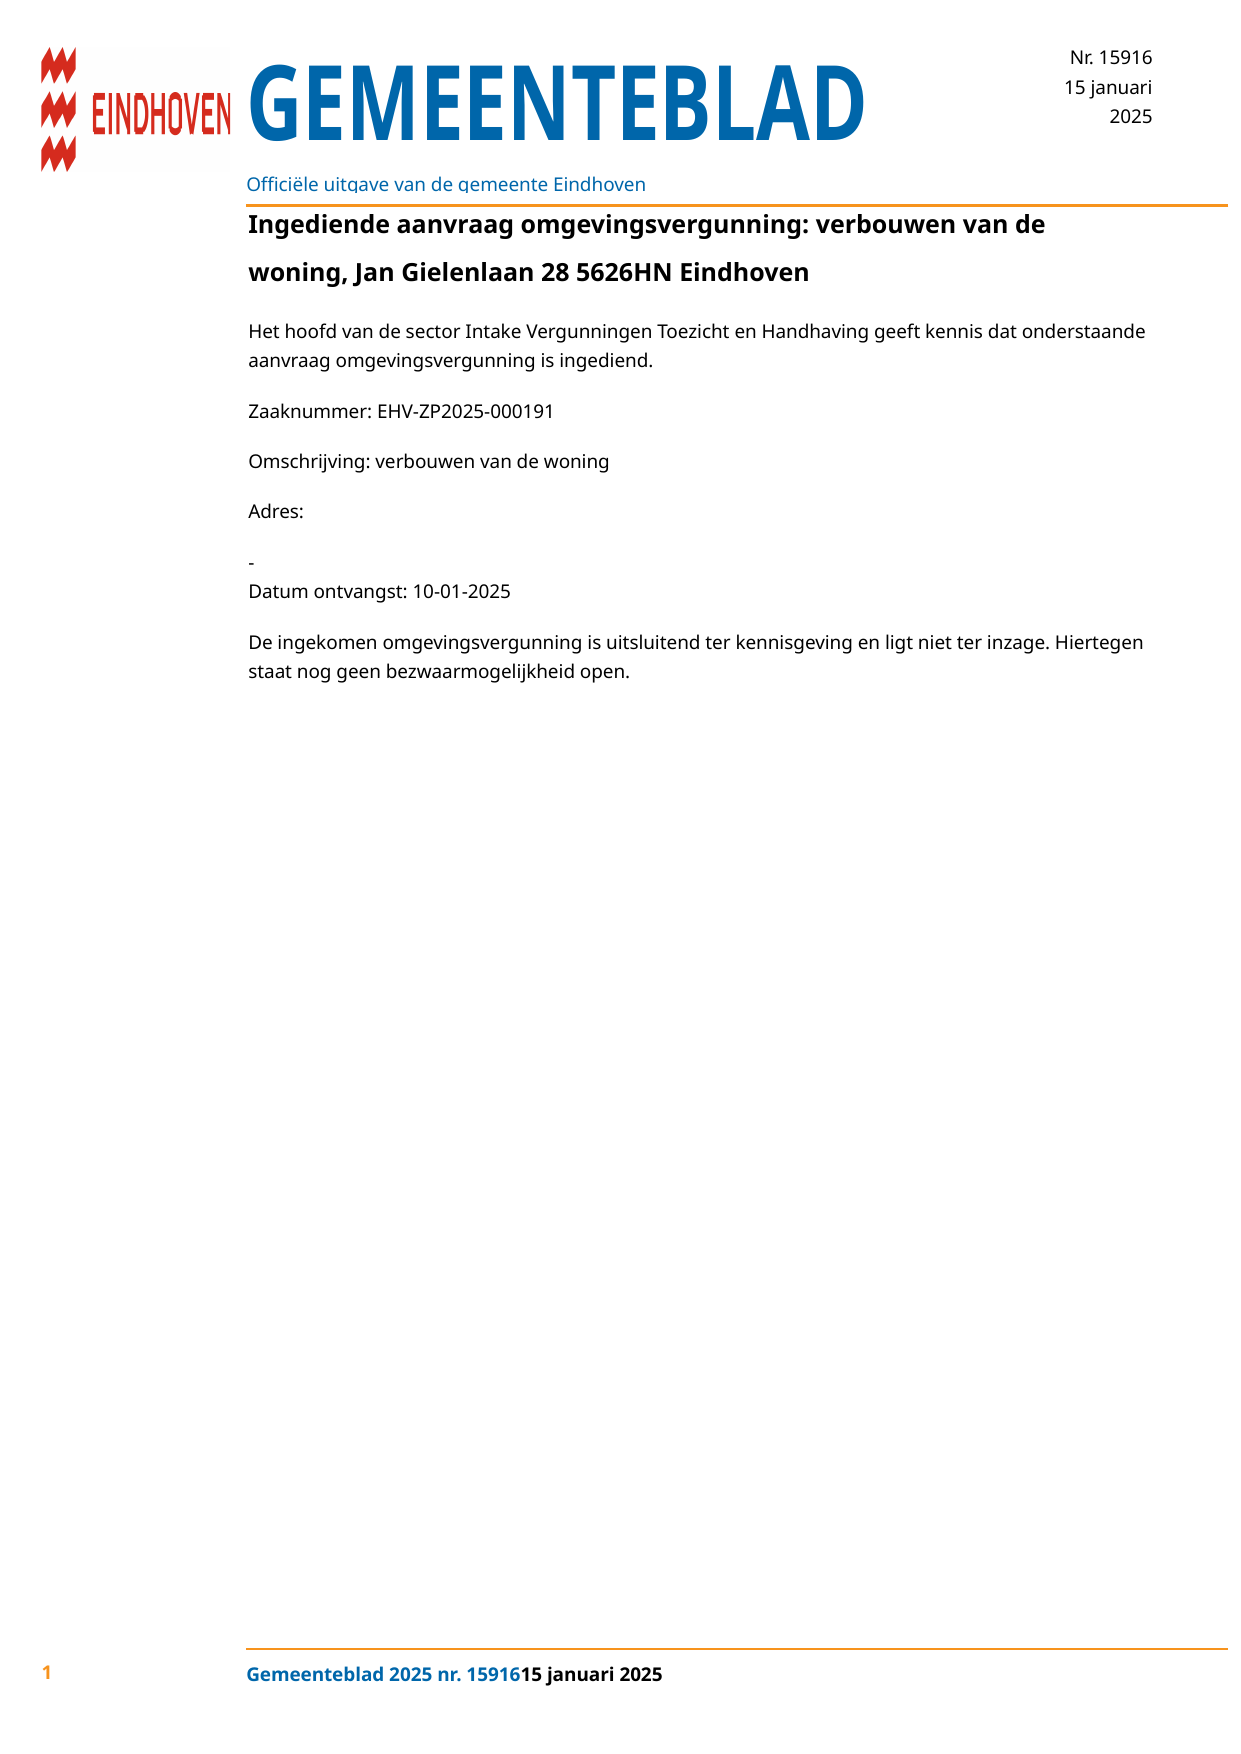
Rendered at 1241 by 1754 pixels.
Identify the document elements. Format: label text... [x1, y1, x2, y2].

text Adres: [248, 499, 1152, 524]
text Datum ontvangst: 10-01-2025 [248, 579, 1152, 604]
text Omschrijving: verbouwen van de woning [248, 448, 1152, 474]
text Ingediende aanvraag omgevingsvergunning: verbouwen van de woning, Jan Gielenlaan 28 5626HN Eindhoven [248, 207, 1152, 288]
text Zaaknummer: EHV-ZP2025-000191 [248, 398, 1152, 424]
picture [41, 47, 231, 172]
text Het hoofd van de sector Intake Vergunningen Toezicht en Handhaving geeft kennis dat onderstaande aanvraag omgevingsvergunning is ingediend. [248, 318, 1152, 373]
text De ingekomen omgevingsvergunning is uitsluitend ter kennisgeving en ligt niet ter inzage. Hiertegen staat nog geen bezwaarmogelijkheid open. [248, 629, 1152, 684]
